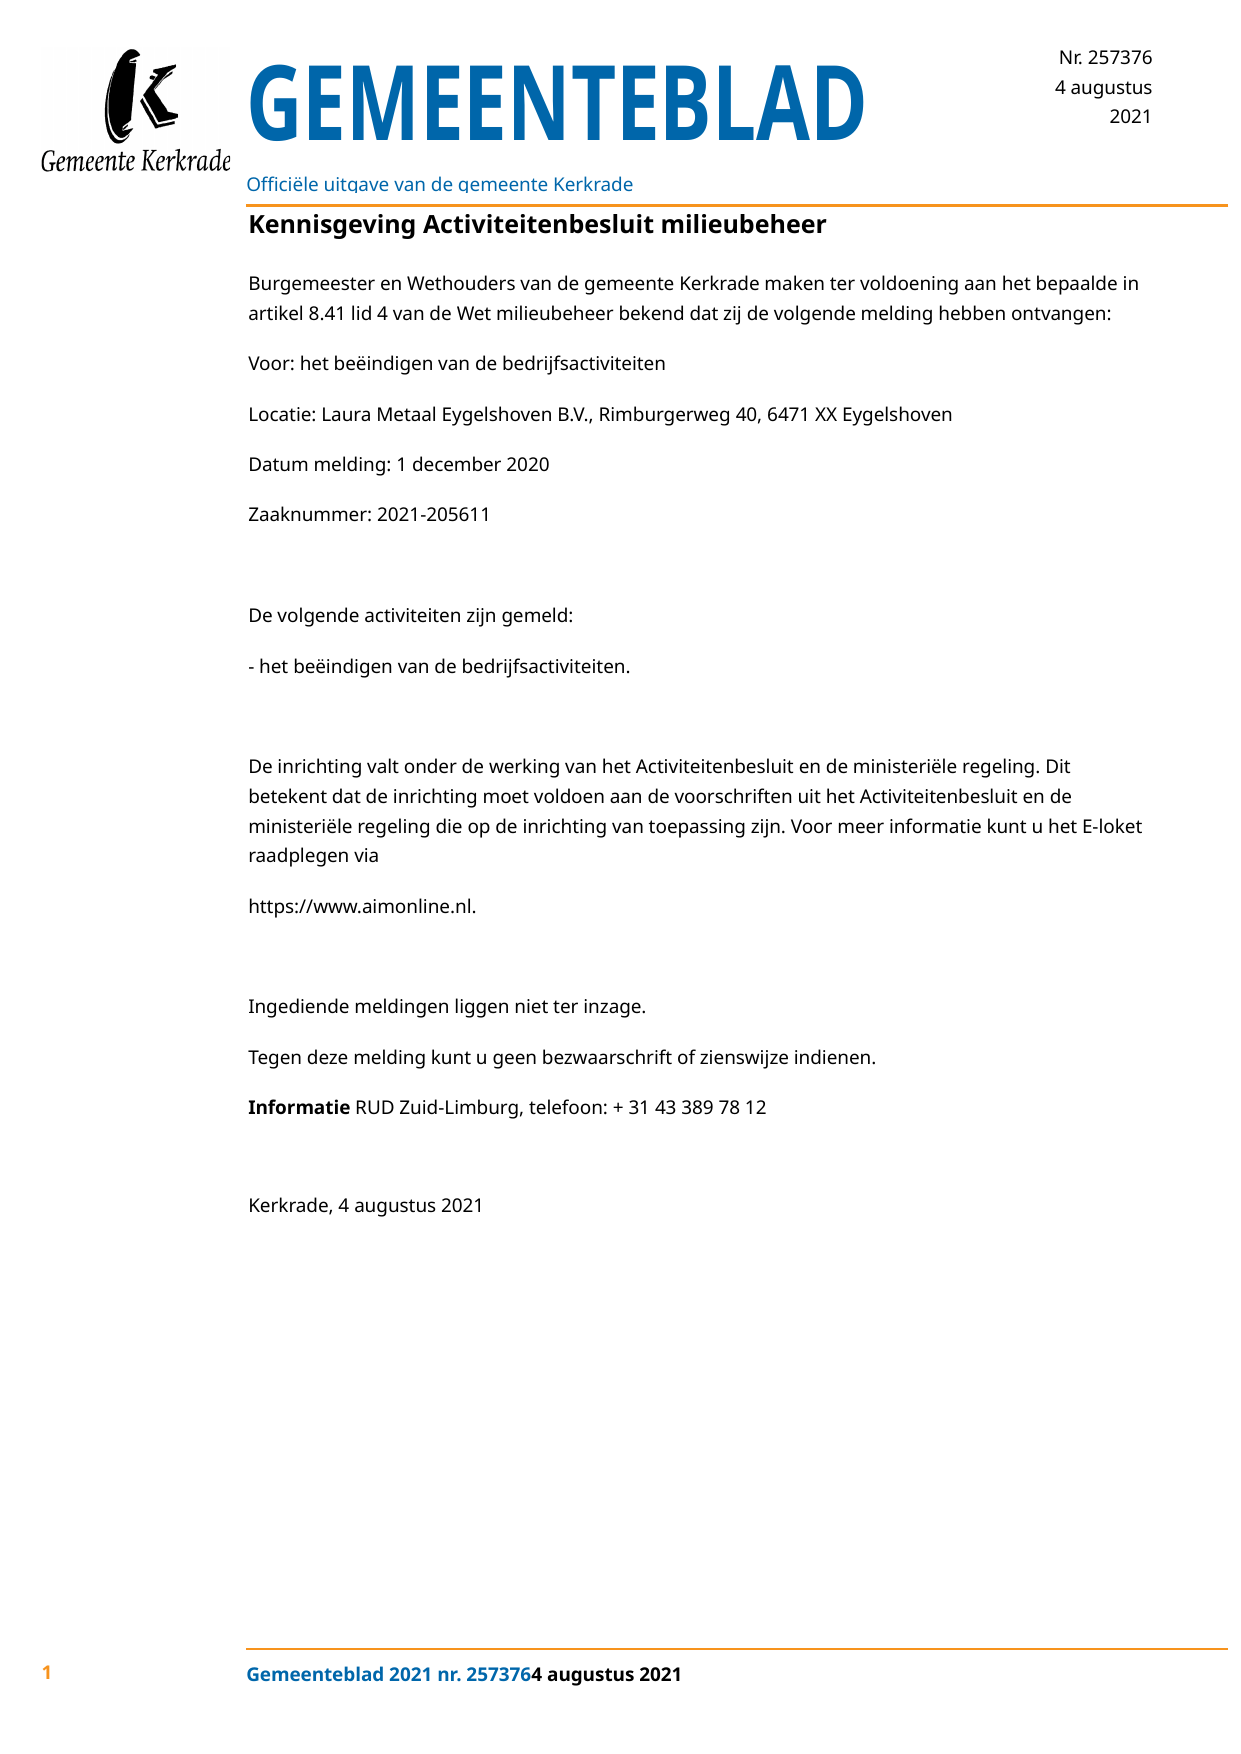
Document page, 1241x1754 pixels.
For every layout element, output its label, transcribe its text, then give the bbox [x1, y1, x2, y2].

text Datum melding: 1 december 2020 [248, 451, 1152, 477]
text Burgemeester en Wethouders van de gemeente Kerkrade maken ter voldoening aan het bepaalde in artikel 8.41 lid 4 van de Wet milieubeheer bekend dat zij de volgende melding hebben ontvangen: [248, 270, 1152, 326]
text Voor: het beëindigen van de bedrijfsactiviteiten [248, 350, 1152, 376]
text Zaaknummer: 2021-205611 [248, 502, 1152, 527]
picture [41, 47, 231, 172]
text De inrichting valt onder de werking van het Activiteitenbesluit en de ministeriële regeling. Dit betekent dat de inrichting moet voldoen aan de voorschriften uit het Activiteitenbesluit en de ministeriële regeling die op de inrichting van toepassing zijn. Voor meer informatie kunt u het E-loket raadplegen via [248, 754, 1152, 868]
text https://www.aimonline.nl. [248, 893, 1152, 918]
text Kennisgeving Activiteitenbesluit milieubeheer [248, 207, 1152, 241]
text Tegen deze melding kunt u geen bezwaarschrift of zienswijze indienen. [248, 1044, 1152, 1070]
text - het beëindigen van de bedrijfsactiviteiten. [248, 653, 1152, 678]
text Informatie RUD Zuid-Limburg, telefoon: + 31 43 389 78 12 [248, 1094, 1152, 1120]
text Kerkrade, 4 augustus 2021 [248, 1193, 1152, 1218]
text Ingediende meldingen liggen niet ter inzage. [248, 994, 1152, 1019]
text Locatie: Laura Metaal Eygelshoven B.V., Rimburgerweg 40, 6471 XX Eygelshoven [248, 401, 1152, 426]
text De volgende activiteiten zijn gemeld: [248, 602, 1152, 628]
